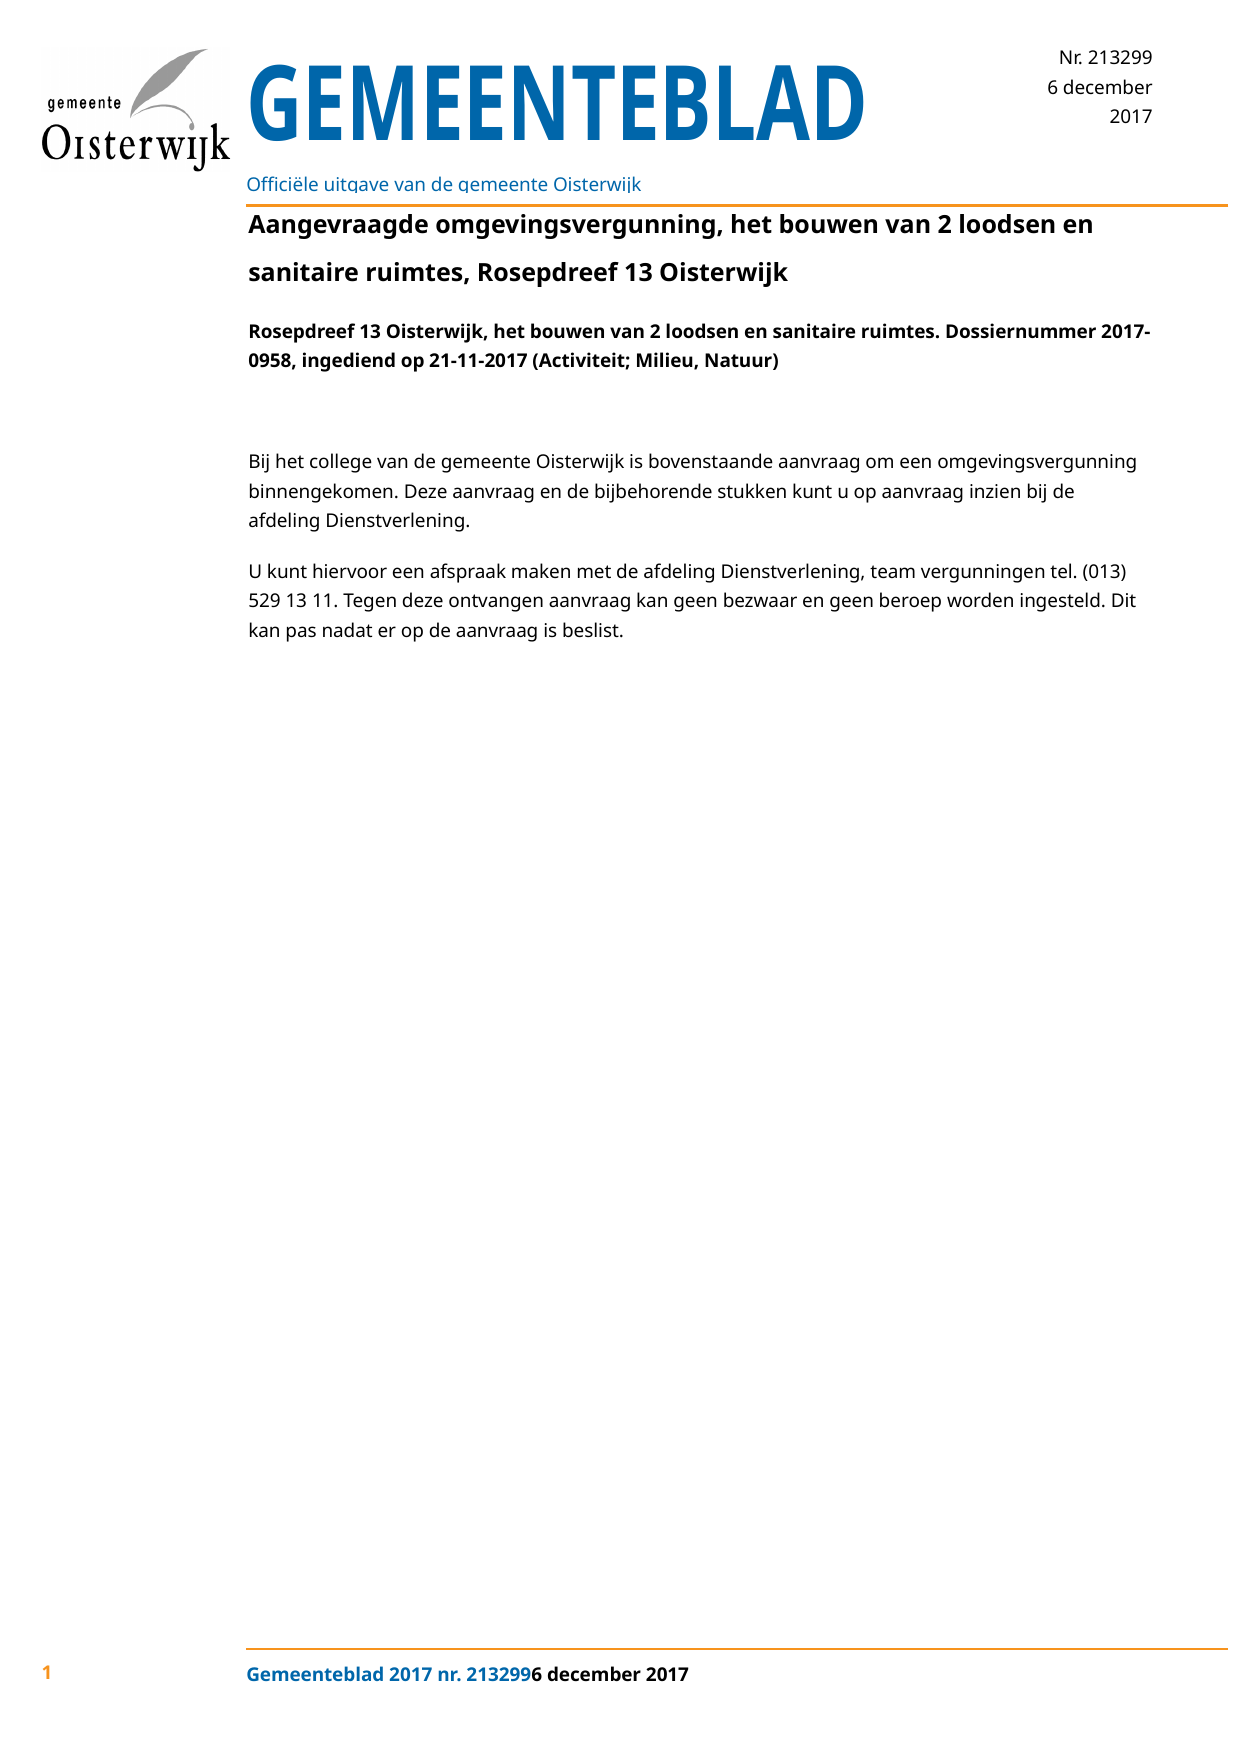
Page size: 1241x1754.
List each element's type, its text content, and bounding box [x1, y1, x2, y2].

picture [41, 47, 231, 172]
text Aangevraagde omgevingsvergunning, het bouwen van 2 loodsen en sanitaire ruimtes, Rosepdreef 13 Oisterwijk [248, 207, 1152, 288]
text Bij het college van de gemeente Oisterwijk is bovenstaande aanvraag om een omgevingsvergunning binnengekomen. Deze aanvraag en de bijbehorende stukken kunt u op aanvraag inzien bij de afdeling Dienstverlening. [248, 448, 1152, 533]
text Rosepdreef 13 Oisterwijk, het bouwen van 2 loodsen en sanitaire ruimtes. Dossiernummer 2017-0958, ingediend op 21-11-2017 (Activiteit; Milieu, Natuur) [248, 318, 1152, 373]
text U kunt hiervoor een afspraak maken met de afdeling Dienstverlening, team vergunningen tel. (013) 529 13 11. Tegen deze ontvangen aanvraag kan geen bezwaar en geen beroep worden ingesteld. Dit kan pas nadat er op de aanvraag is beslist. [248, 558, 1152, 643]
